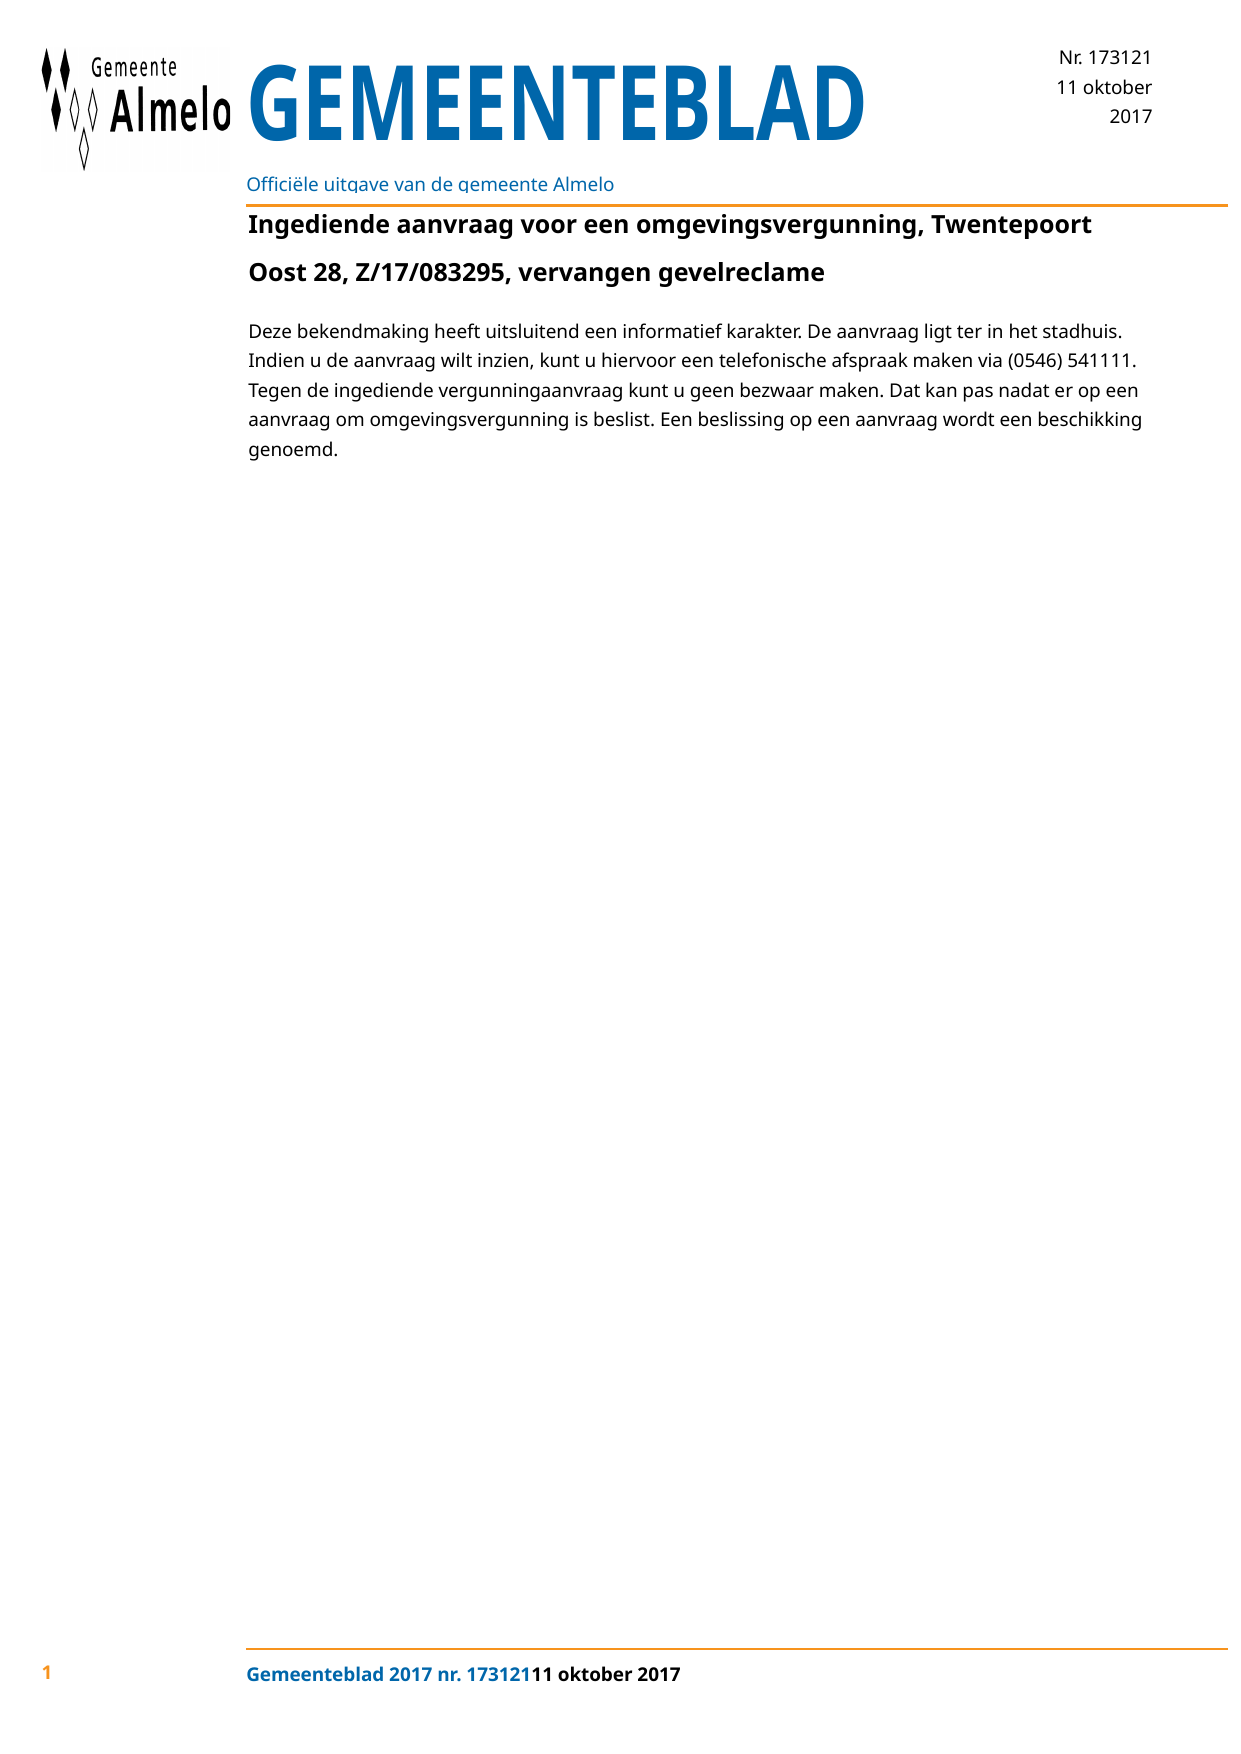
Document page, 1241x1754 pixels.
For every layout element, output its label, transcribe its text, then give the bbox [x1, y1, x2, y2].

text Deze bekendmaking heeft uitsluitend een informatief karakter. De aanvraag ligt ter in het stadhuis. Indien u de aanvraag wilt inzien, kunt u hiervoor een telefonische afspraak maken via (0546) 541111. Tegen de ingediende vergunningaanvraag kunt u geen bezwaar maken. Dat kan pas nadat er op een aanvraag om omgevingsvergunning is beslist. Een beslissing op een aanvraag wordt een beschikking genoemd. [248, 318, 1152, 462]
text Ingediende aanvraag voor een omgevingsvergunning, Twentepoort Oost 28, Z/17/083295, vervangen gevelreclame [248, 207, 1152, 288]
picture [41, 47, 231, 172]
